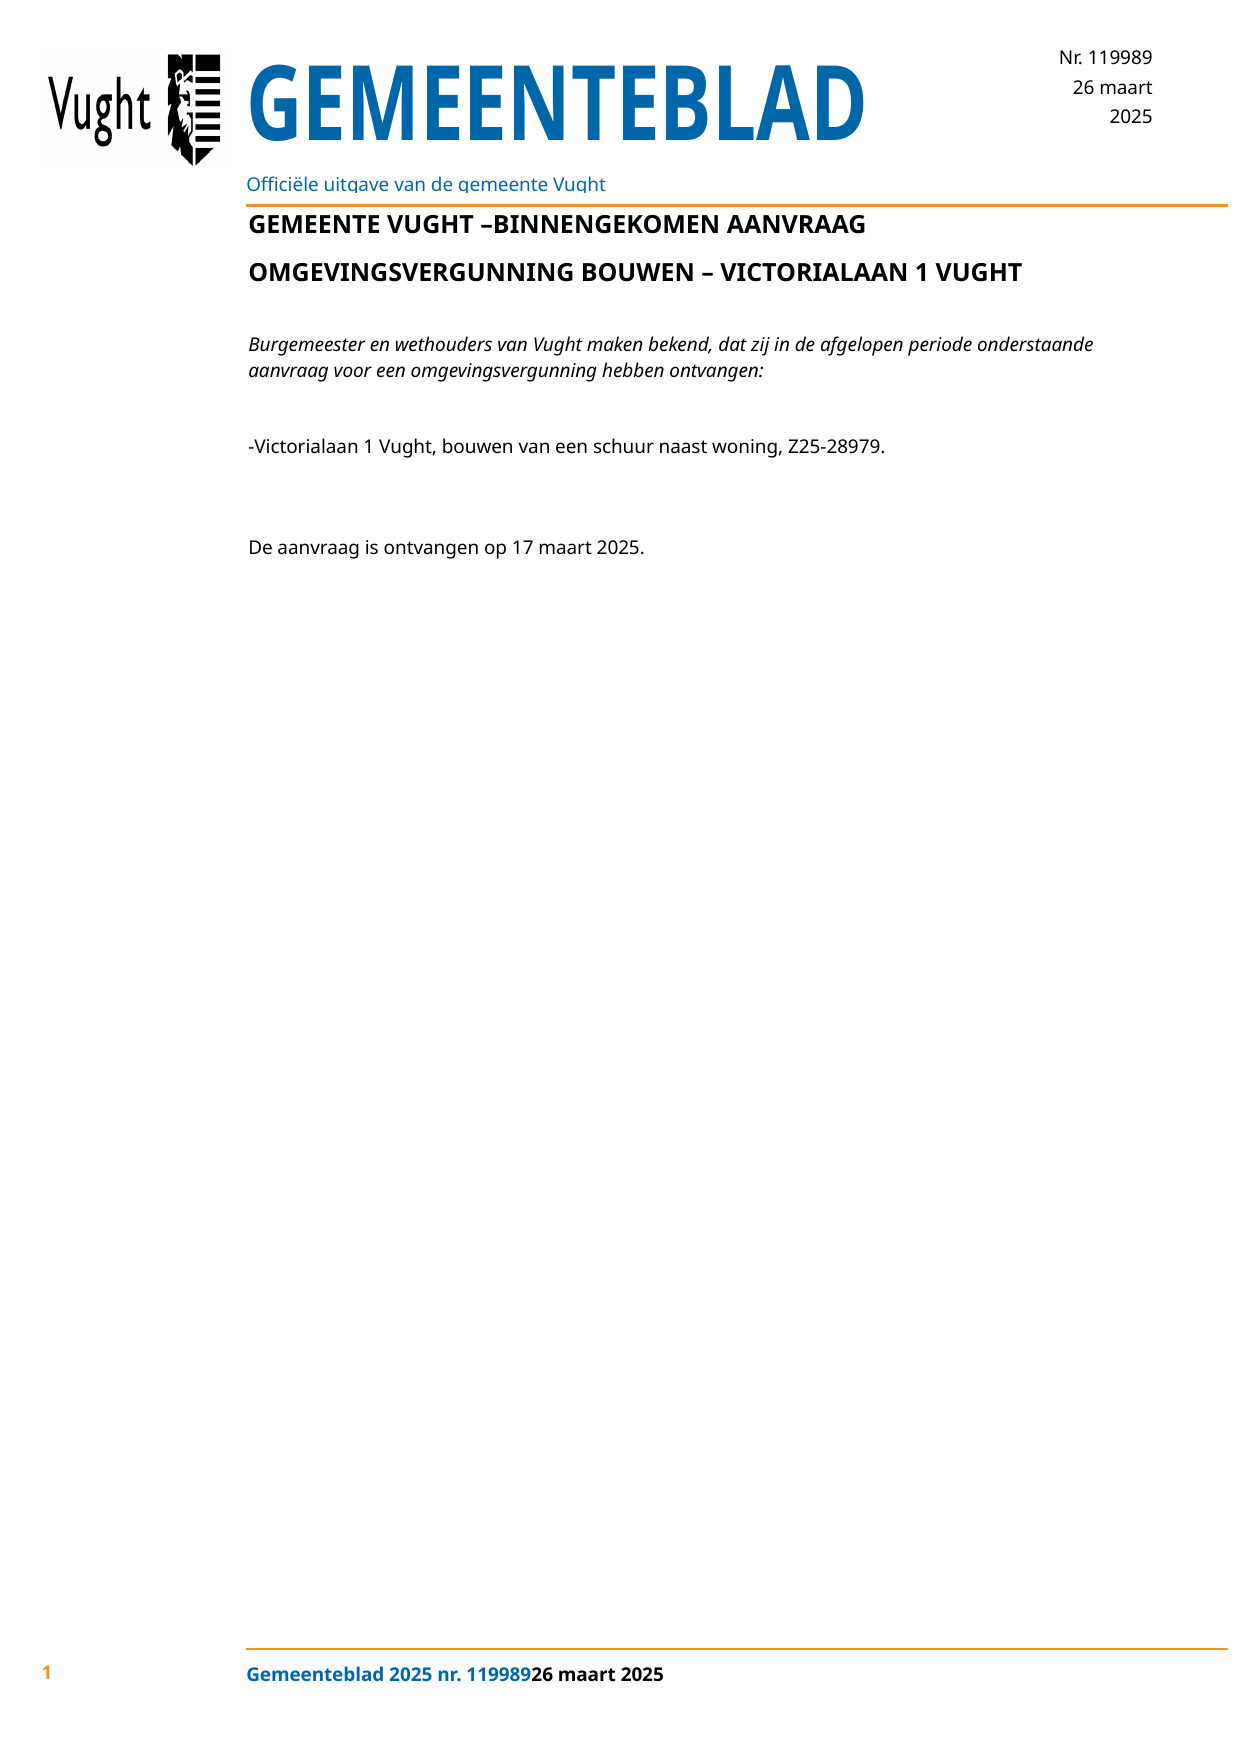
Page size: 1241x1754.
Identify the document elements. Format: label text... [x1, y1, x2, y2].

text GEMEENTE VUGHT –BINNENGEKOMEN AANVRAAG OMGEVINGSVERGUNNING BOUWEN – VICTORIALAAN 1 VUGHT [248, 207, 1152, 288]
text -Victorialaan 1 Vught, bouwen van een schuur naast woning, Z25-28979. [248, 433, 1152, 459]
text De aanvraag is ontvangen op 17 maart 2025. [248, 534, 1152, 560]
picture [41, 47, 231, 172]
text Burgemeester en wethouders van Vught maken bekend, dat zij in de afgelopen periode onderstaande aanvraag voor een omgevingsvergunning hebben ontvangen: [248, 331, 1152, 383]
